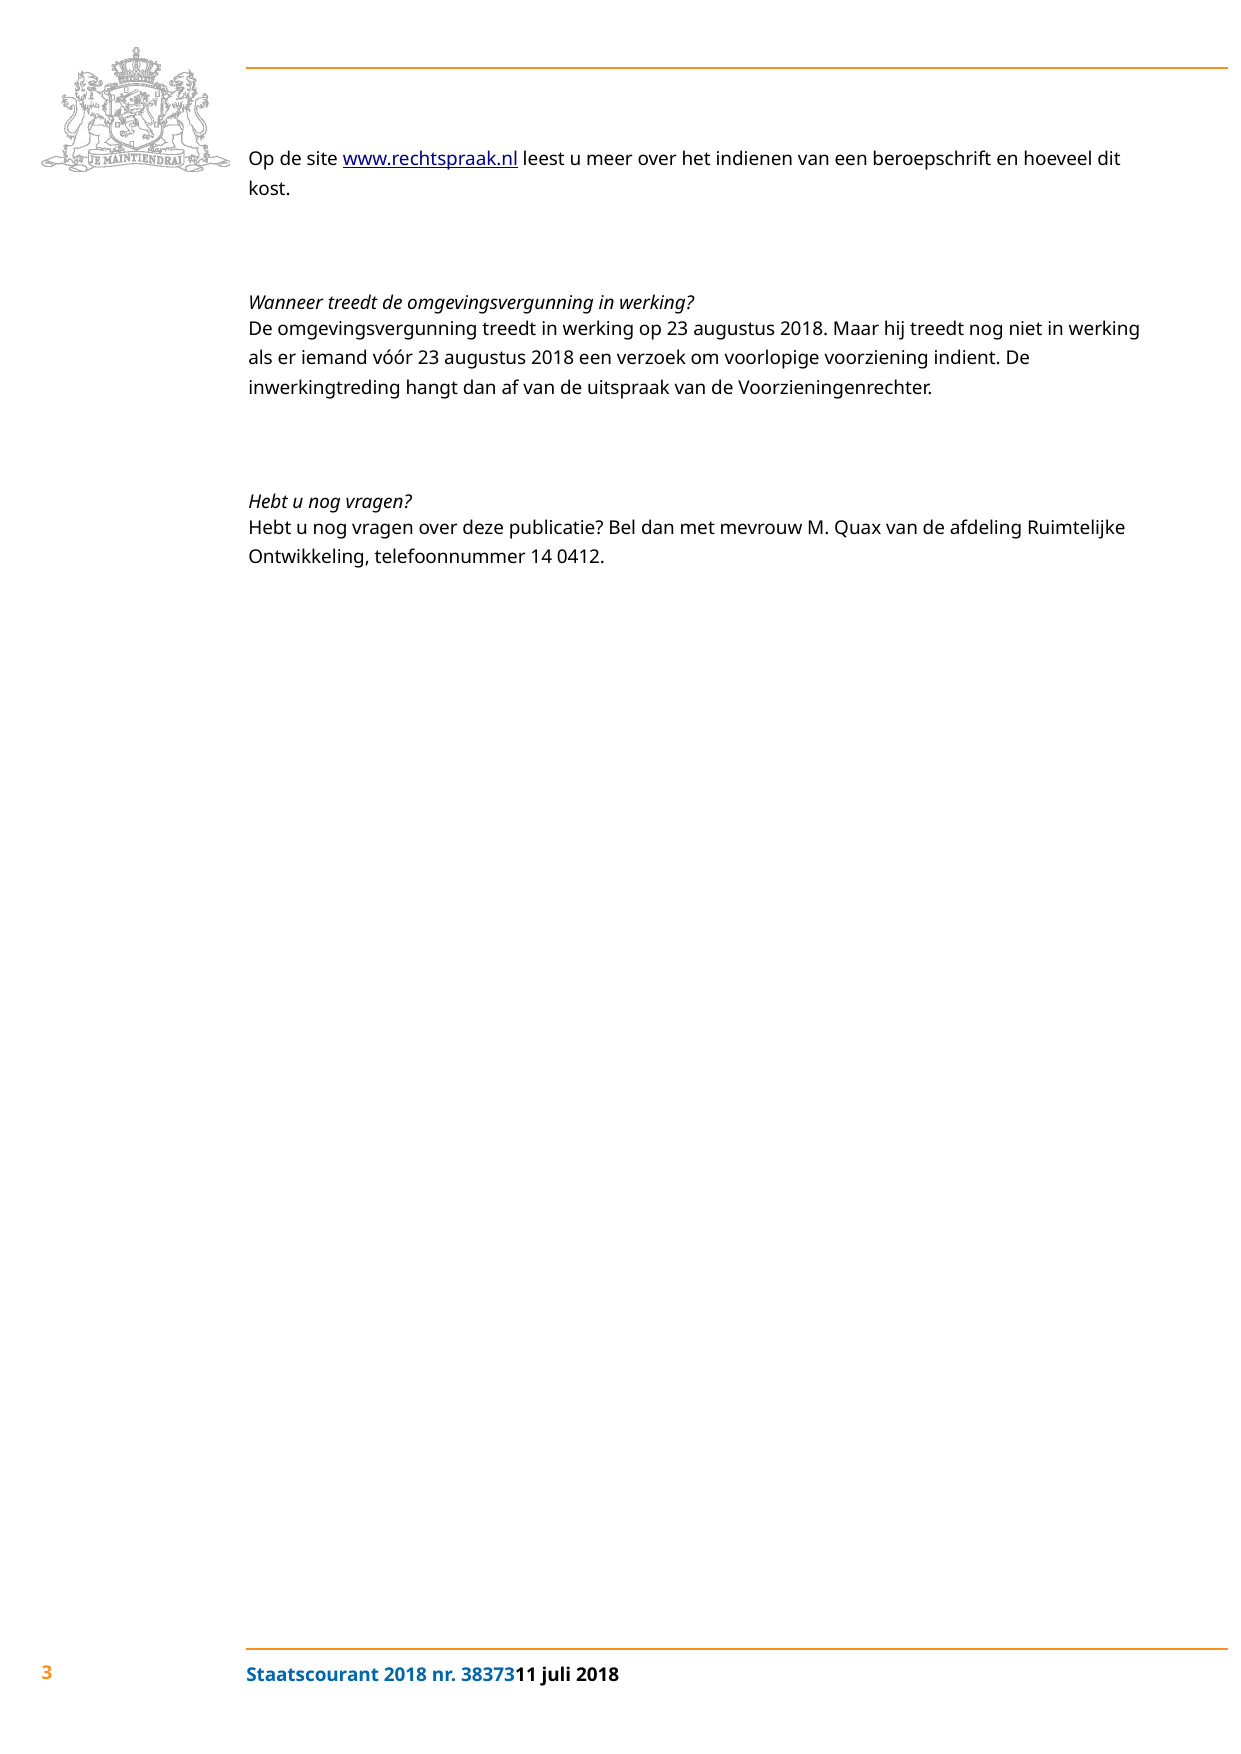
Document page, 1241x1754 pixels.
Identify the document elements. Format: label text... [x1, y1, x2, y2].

text Op de site www.rechtspraak.nl leest u meer over het indienen van een beroepschrift en hoeveel dit kost. [248, 145, 1152, 201]
text Hebt u nog vragen? [248, 488, 1152, 514]
text Wanneer treedt de omgevingsvergunning in werking? [248, 289, 1152, 315]
picture [41, 47, 231, 172]
text De omgevingsvergunning treedt in werking op 23 augustus 2018. Maar hij treedt nog niet in werking als er iemand vóór 23 augustus 2018 een verzoek om voorlopige voorziening indient. De inwerkingtreding hangt dan af van de uitspraak van de Voorzieningenrechter. [248, 315, 1152, 400]
text Hebt u nog vragen over deze publicatie? Bel dan met mevrouw M. Quax van de afdeling Ruimtelijke Ontwikkeling, telefoonnummer 14 0412. [248, 514, 1152, 569]
